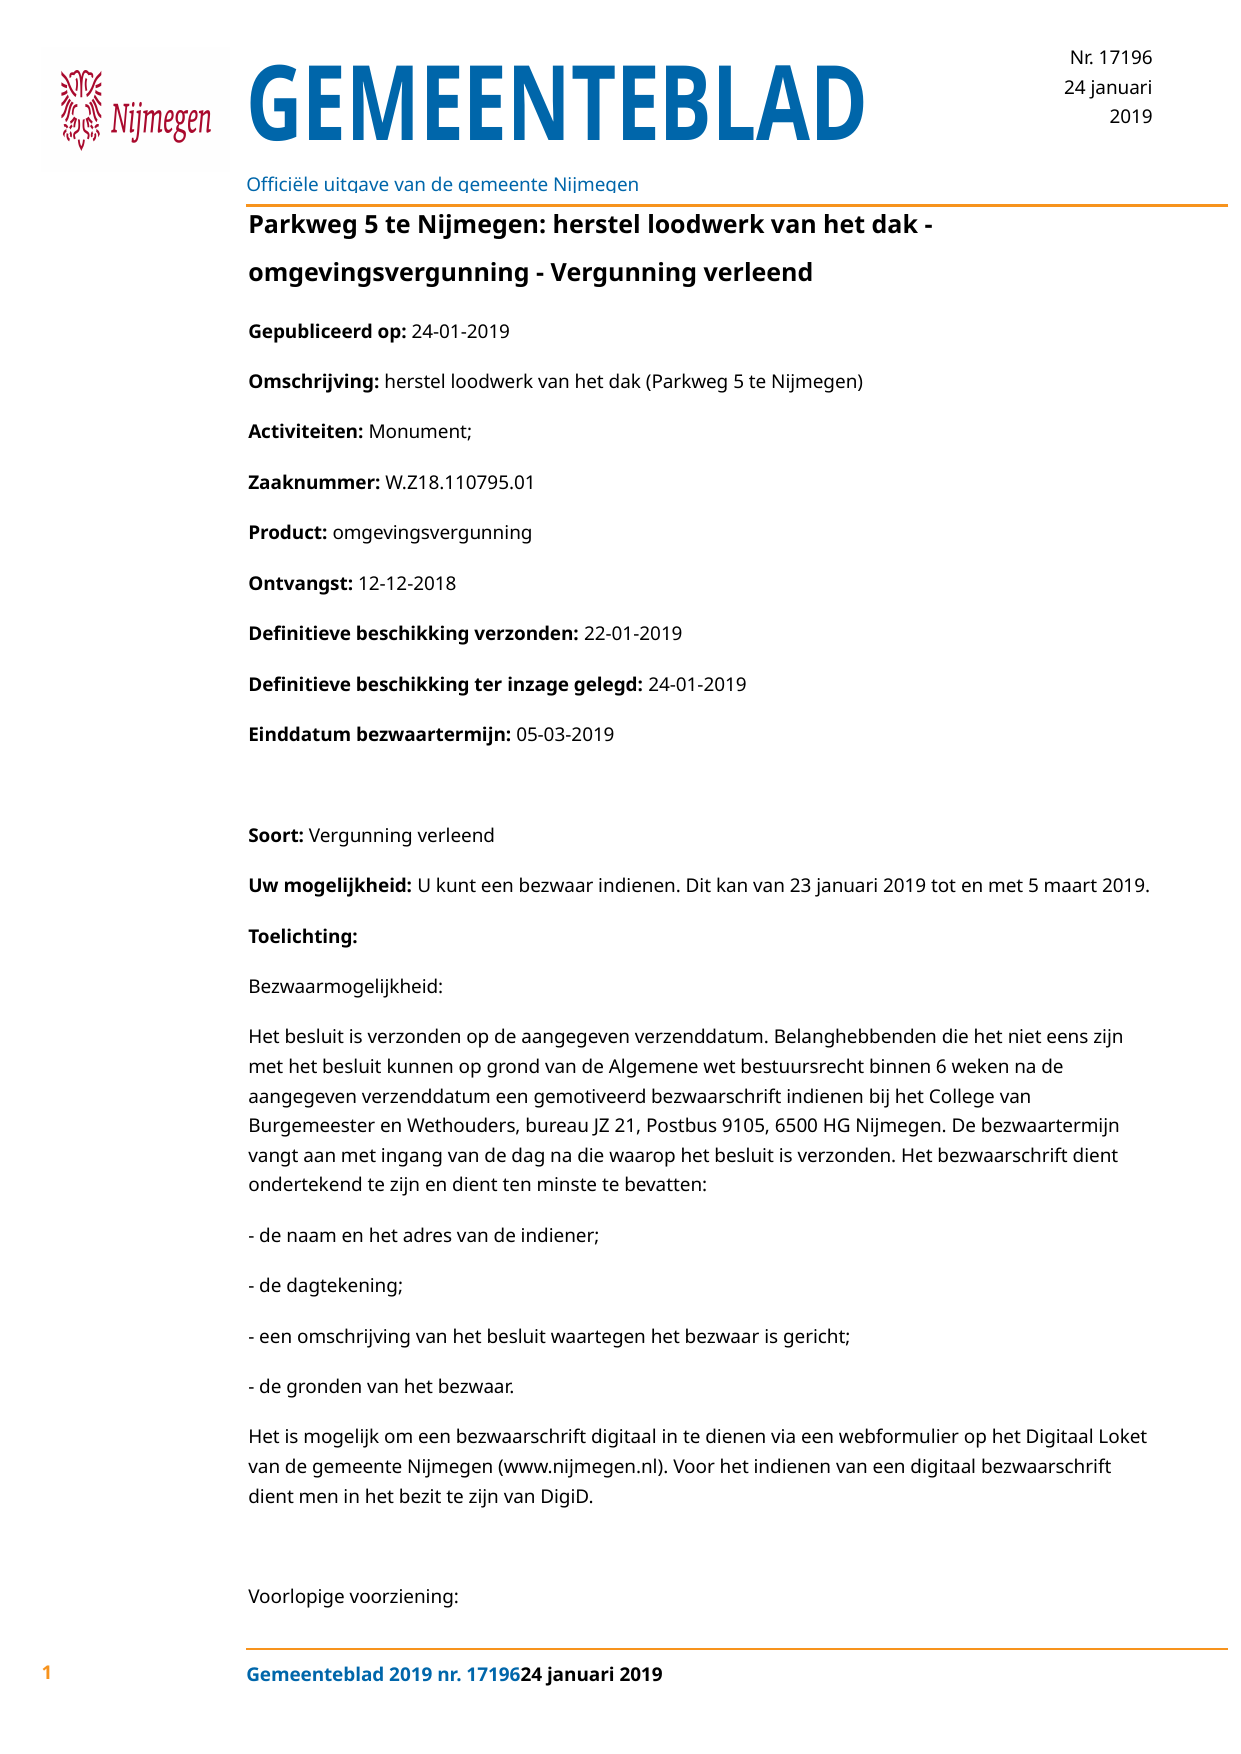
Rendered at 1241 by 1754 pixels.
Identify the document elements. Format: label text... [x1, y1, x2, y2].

text Einddatum bezwaartermijn: 05-03-2019 [248, 721, 1152, 747]
picture [41, 47, 231, 172]
text Uw mogelijkheid: U kunt een bezwaar indienen. Dit kan van 23 januari 2019 tot en met 5 maart 2019. [248, 872, 1152, 898]
text Zaaknummer: W.Z18.110795.01 [248, 469, 1152, 495]
text Activiteiten: Monument; [248, 419, 1152, 444]
text - een omschrijving van het besluit waartegen het bezwaar is gericht; [248, 1323, 1152, 1349]
text - de gronden van het bezwaar. [248, 1373, 1152, 1399]
text Het besluit is verzonden op de aangegeven verzenddatum. Belanghebbenden die het niet eens zijn met het besluit kunnen op grond van de Algemene wet bestuursrecht binnen 6 weken na de aangegeven verzenddatum een gemotiveerd bezwaarschrift indienen bij het College van Burgemeester en Wethouders, bureau JZ 21, Postbus 9105, 6500 HG Nijmegen. De bezwaartermijn vangt aan met ingang van de dag na die waarop het besluit is verzonden. Het bezwaarschrift dient ondertekend te zijn en dient ten minste te bevatten: [248, 1024, 1152, 1197]
text Bezwaarmogelijkheid: [248, 973, 1152, 999]
text - de dagtekening; [248, 1272, 1152, 1298]
text Voorlopige voorziening: [248, 1584, 1152, 1609]
text Parkweg 5 te Nijmegen: herstel loodwerk van het dak - omgevingsvergunning - Vergunning verleend [248, 207, 1152, 288]
text Definitieve beschikking verzonden: 22-01-2019 [248, 620, 1152, 646]
text Soort: Vergunning verleend [248, 822, 1152, 848]
text Het is mogelijk om een bezwaarschrift digitaal in te dienen via een webformulier op het Digitaal Loket van de gemeente Nijmegen (www.nijmegen.nl). Voor het indienen van een digitaal bezwaarschrift dient men in het bezit te zijn van DigiD. [248, 1424, 1152, 1509]
text Gepubliceerd op: 24-01-2019 [248, 318, 1152, 344]
text Toelichting: [248, 923, 1152, 949]
text Omschrijving: herstel loodwerk van het dak (Parkweg 5 te Nijmegen) [248, 368, 1152, 394]
text - de naam en het adres van de indiener; [248, 1222, 1152, 1248]
text Ontvangst: 12-12-2018 [248, 570, 1152, 596]
text Product: omgevingsvergunning [248, 519, 1152, 545]
text Definitieve beschikking ter inzage gelegd: 24-01-2019 [248, 671, 1152, 697]
